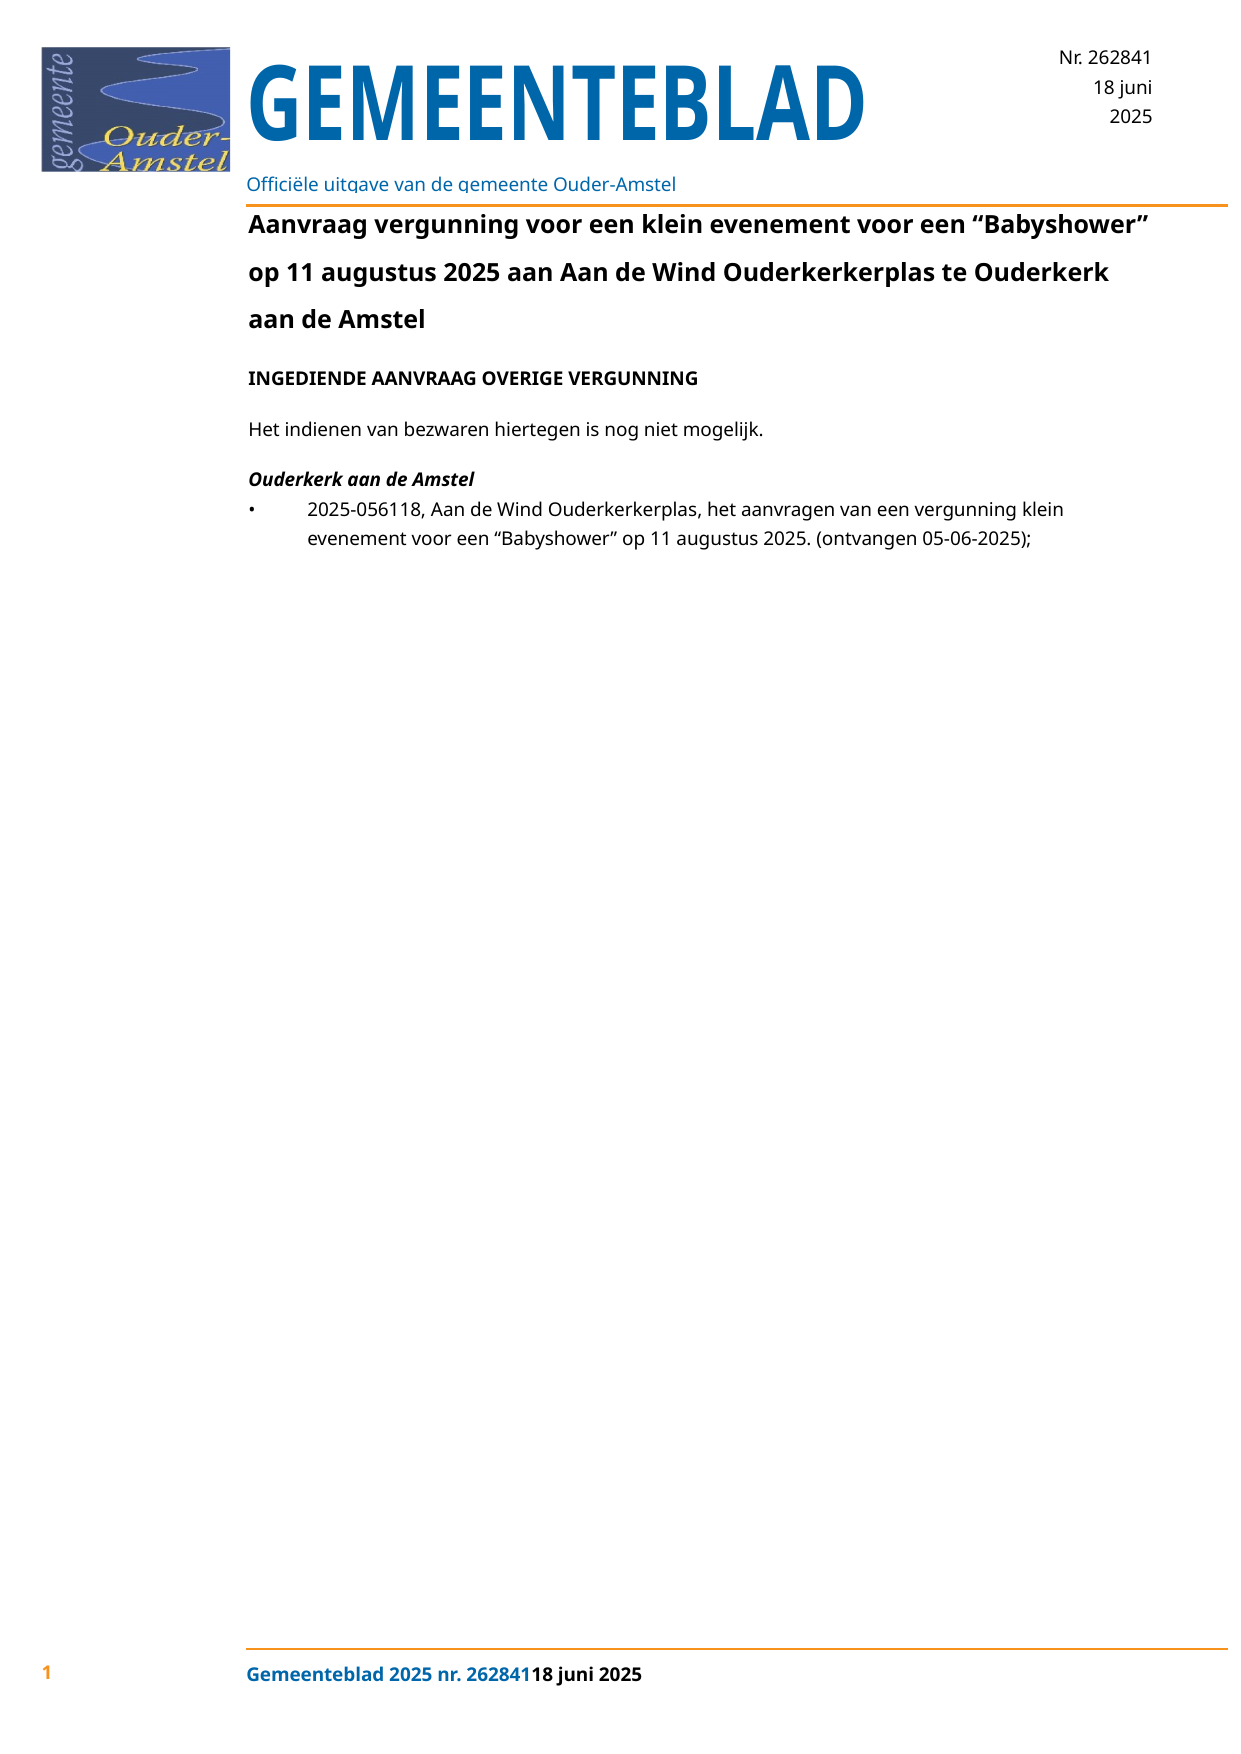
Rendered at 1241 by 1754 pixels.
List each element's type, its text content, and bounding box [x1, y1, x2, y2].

text Aanvraag vergunning voor een klein evenement voor een “Babyshower” op 11 augustus 2025 aan Aan de Wind Ouderkerkerplas te Ouderkerk aan de Amstel [248, 207, 1152, 336]
text INGEDIENDE AANVRAAG OVERIGE VERGUNNING [248, 366, 1152, 391]
list 2025-056118, Aan de Wind Ouderkerkerplas, het aanvragen van een vergunning klein evenement voor een “Babyshower” op 11 augustus 2025. (ontvangen 05-06-2025); [248, 496, 1152, 551]
picture [41, 47, 231, 172]
text Ouderkerk aan de Amstel [248, 466, 1152, 492]
text Het indienen van bezwaren hiertegen is nog niet mogelijk. [248, 416, 1152, 442]
